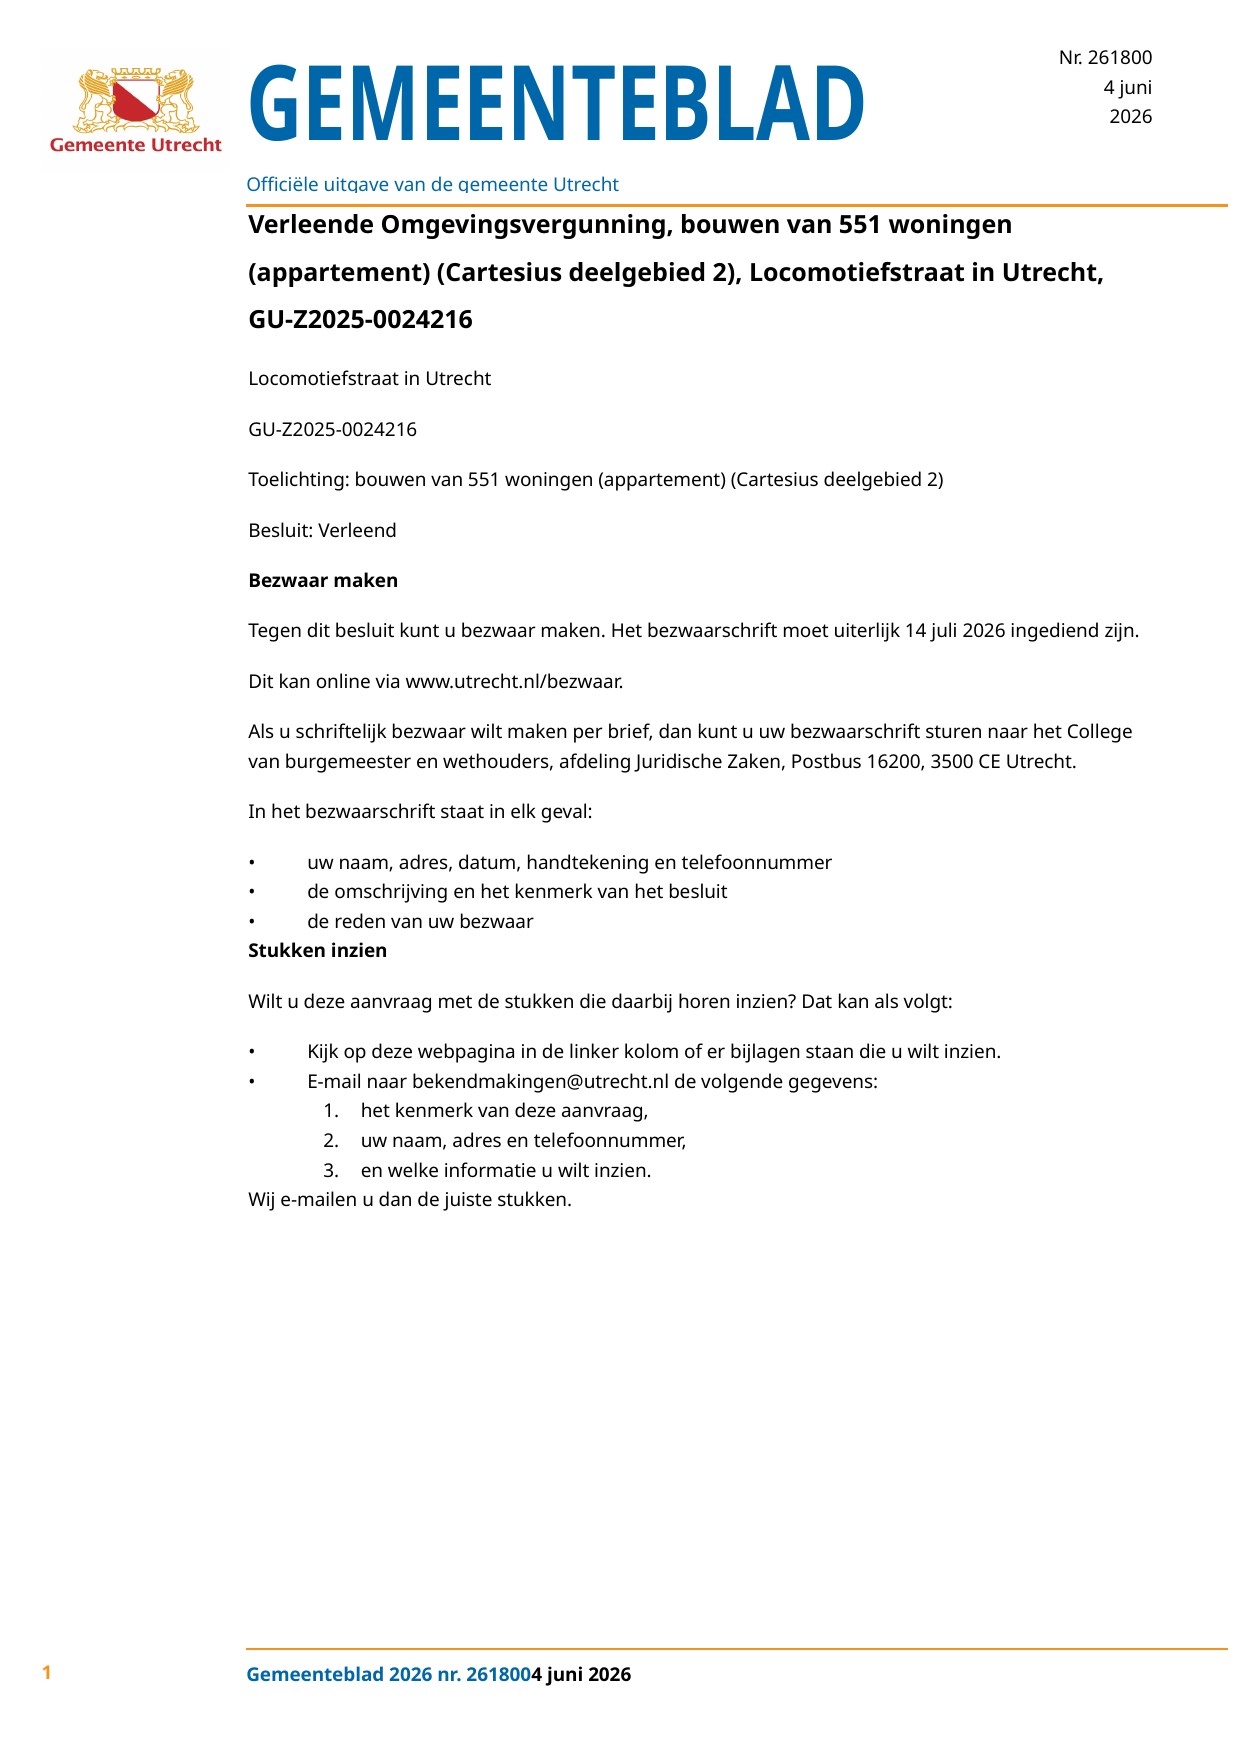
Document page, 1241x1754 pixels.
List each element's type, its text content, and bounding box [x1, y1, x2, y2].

picture [41, 47, 231, 172]
list E-mail naar bekendmakingen@utrecht.nl de volgende gegevens: [248, 1068, 1152, 1094]
list Kijk op deze webpagina in de linker kolom of er bijlagen staan die u wilt inzien. [248, 1038, 1152, 1064]
text Als u schriftelijk bezwaar wilt maken per brief, dan kunt u uw bezwaarschrift sturen naar het College van burgemeester en wethouders, afdeling Juridische Zaken, Postbus 16200, 3500 CE Utrecht. [248, 718, 1152, 774]
text Locomotiefstraat in Utrecht [248, 366, 1152, 391]
text Wilt u deze aanvraag met de stukken die daarbij horen inzien? Dat kan als volgt: [248, 988, 1152, 1014]
text Wij e-mailen u dan de juiste stukken. [248, 1186, 1152, 1212]
text Dit kan online via www.utrecht.nl/bezwaar. [248, 668, 1152, 694]
text Toelichting: bouwen van 551 woningen (appartement) (Cartesius deelgebied 2) [248, 466, 1152, 492]
list het kenmerk van deze aanvraag, [323, 1098, 1152, 1123]
list de reden van uw bezwaar [248, 908, 1152, 934]
list uw naam, adres, datum, handtekening en telefoonnummer [248, 849, 1152, 874]
text Stukken inzien [248, 938, 1152, 963]
list de omschrijving en het kenmerk van het besluit [248, 878, 1152, 904]
text GU-Z2025-0024216 [248, 416, 1152, 442]
list en welke informatie u wilt inzien. [323, 1157, 1152, 1182]
text In het bezwaarschrift staat in elk geval: [248, 798, 1152, 824]
list uw naam, adres en telefoonnummer, [323, 1127, 1152, 1153]
text Besluit: Verleend [248, 517, 1152, 542]
text Bezwaar maken [248, 567, 1152, 593]
text Tegen dit besluit kunt u bezwaar maken. Het bezwaarschrift moet uiterlijk 14 juli 2026 ingediend zijn. [248, 618, 1152, 643]
text Verleende Omgevingsvergunning, bouwen van 551 woningen (appartement) (Cartesius deelgebied 2), Locomotiefstraat in Utrecht, GU-Z2025-0024216 [248, 207, 1152, 336]
